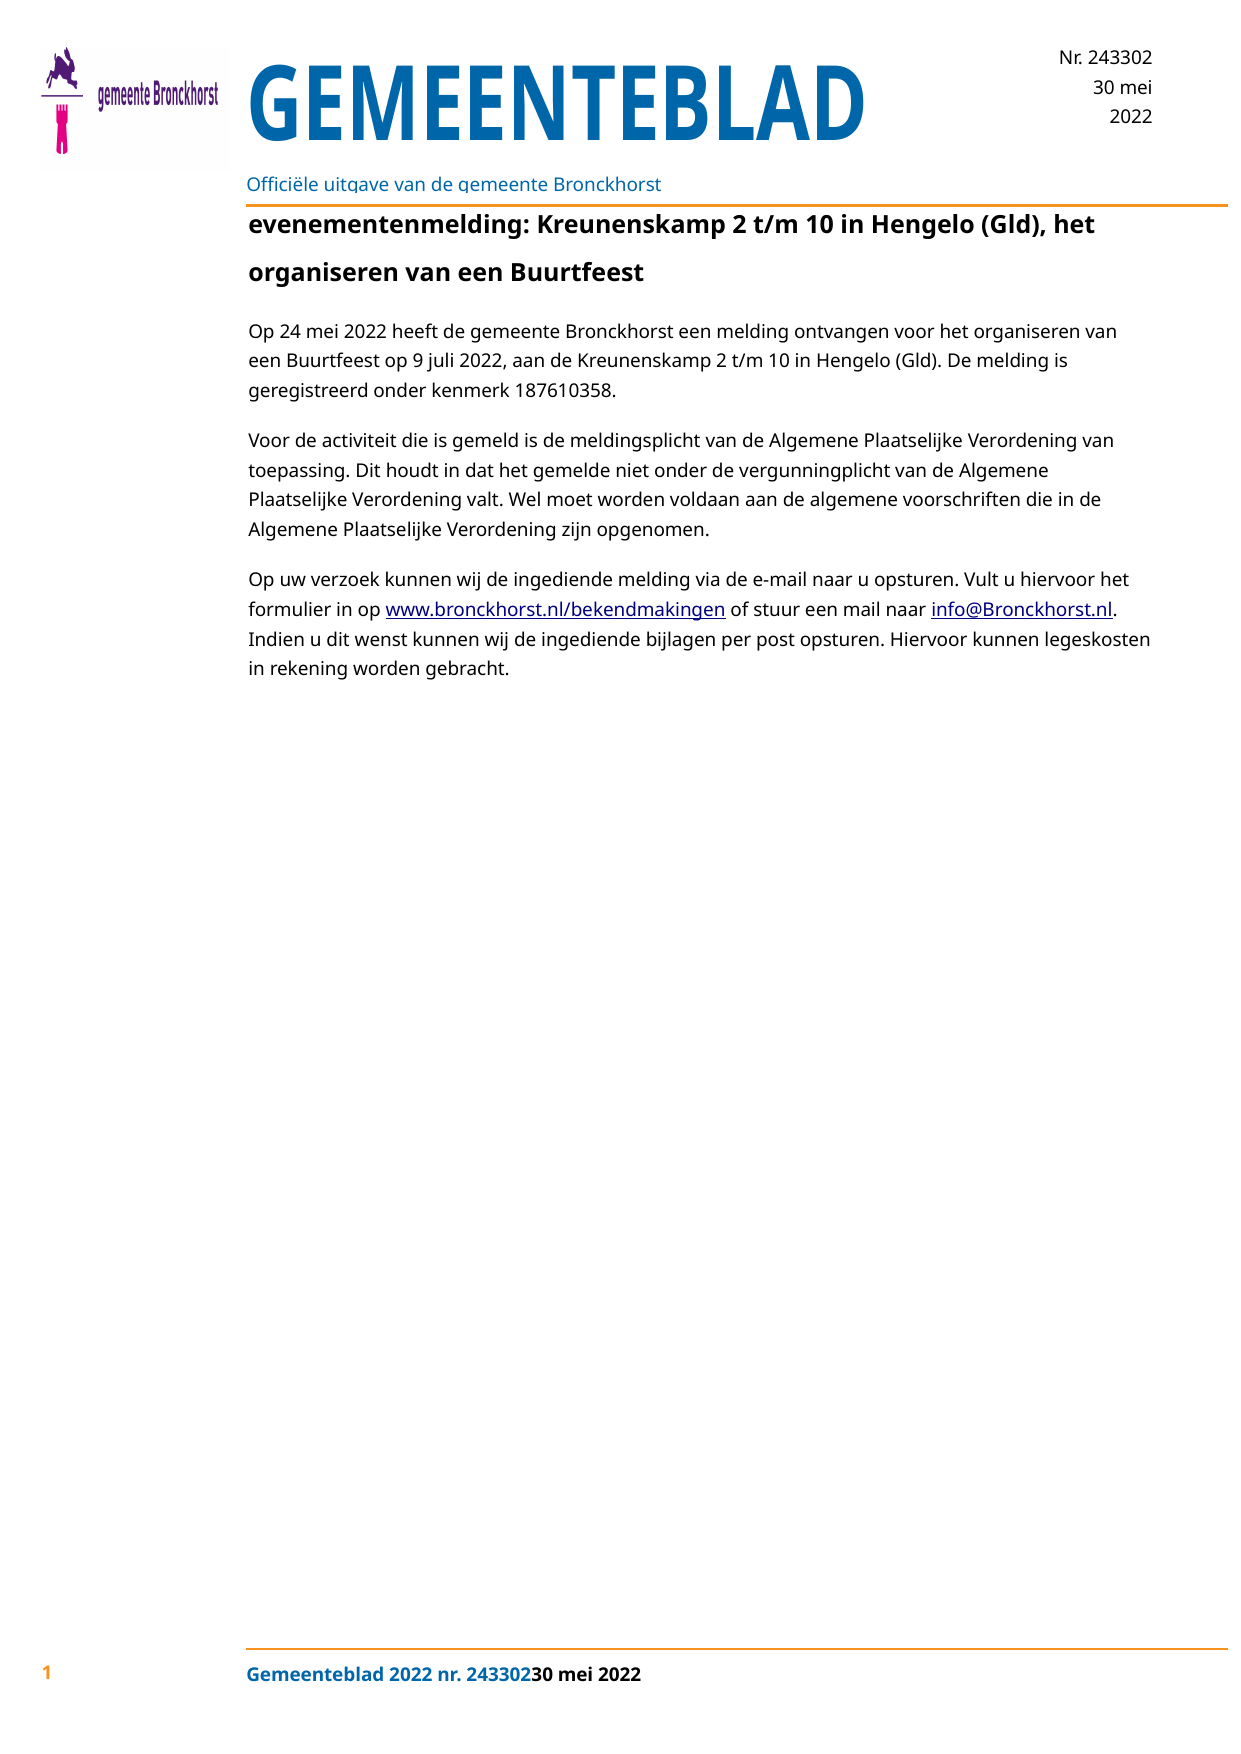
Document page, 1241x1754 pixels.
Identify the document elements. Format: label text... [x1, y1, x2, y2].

picture [41, 47, 231, 172]
text Op 24 mei 2022 heeft de gemeente Bronckhorst een melding ontvangen voor het organiseren van een Buurtfeest op 9 juli 2022, aan de Kreunenskamp 2 t/m 10 in Hengelo (Gld). De melding is geregistreerd onder kenmerk 187610358. [248, 318, 1152, 403]
text Op uw verzoek kunnen wij de ingediende melding via de e-mail naar u opsturen. Vult u hiervoor het formulier in op www.bronckhorst.nl/bekendmakingen of stuur een mail naar info@Bronckhorst.nl. Indien u dit wenst kunnen wij de ingediende bijlagen per post opsturen. Hiervoor kunnen legeskosten in rekening worden gebracht. [248, 567, 1152, 681]
text Voor de activiteit die is gemeld is de meldingsplicht van de Algemene Plaatselijke Verordening van toepassing. Dit houdt in dat het gemelde niet onder de vergunningplicht van de Algemene Plaatselijke Verordening valt. Wel moet worden voldaan aan de algemene voorschriften die in de Algemene Plaatselijke Verordening zijn opgenomen. [248, 427, 1152, 542]
text evenementenmelding: Kreunenskamp 2 t/m 10 in Hengelo (Gld), het organiseren van een Buurtfeest [248, 207, 1152, 288]
